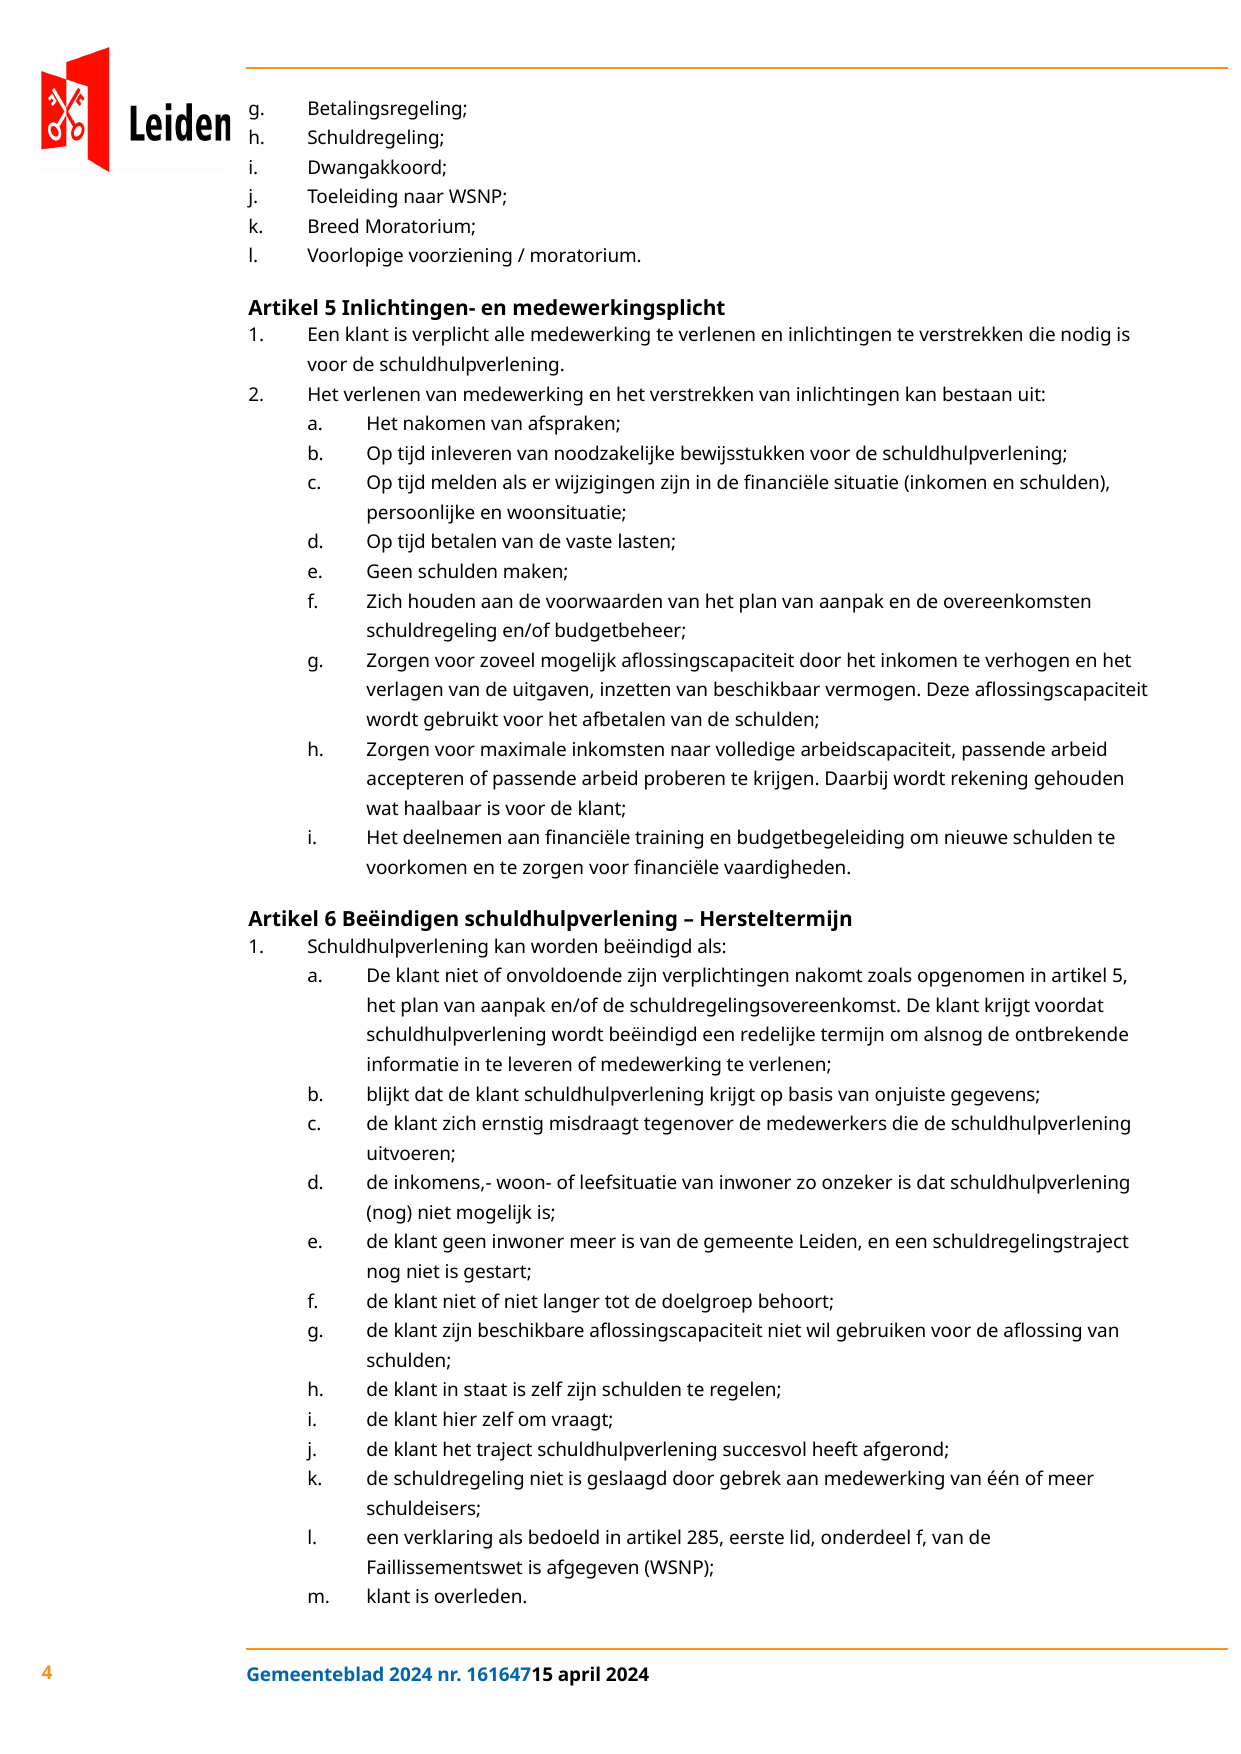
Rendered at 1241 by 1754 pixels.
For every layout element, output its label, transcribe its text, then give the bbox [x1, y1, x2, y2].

list Het nakomen van afspraken; [307, 410, 1152, 436]
list Op tijd melden als er wijzigingen zijn in de financiële situatie (inkomen en schulden), persoonlijke en woonsituatie; [307, 469, 1152, 525]
list Schuldregeling; [248, 124, 1152, 150]
list de inkomens,- woon- of leefsituatie van inwoner zo onzeker is dat schuldhulpverlening (nog) niet mogelijk is; [307, 1169, 1152, 1225]
list Toeleiding naar WSNP; [248, 183, 1152, 209]
list Zorgen voor maximale inkomsten naar volledige arbeidscapaciteit, passende arbeid accepteren of passende arbeid proberen te krijgen. Daarbij wordt rekening gehouden wat haalbaar is voor de klant; [307, 736, 1152, 821]
list de klant niet of niet langer tot de doelgroep behoort; [307, 1288, 1152, 1314]
list Zich houden aan de voorwaarden van het plan van aanpak en de overeenkomsten schuldregeling en/of budgetbeheer; [307, 588, 1152, 643]
list Op tijd betalen van de vaste lasten; [307, 529, 1152, 554]
list de klant hier zelf om vraagt; [307, 1406, 1152, 1432]
list klant is overleden. [307, 1584, 1152, 1609]
list de klant zich ernstig misdraagt tegenover de medewerkers die de schuldhulpverlening uitvoeren; [307, 1110, 1152, 1166]
list Geen schulden maken; [307, 558, 1152, 584]
list blijkt dat de klant schuldhulpverlening krijgt op basis van onjuiste gegevens; [307, 1081, 1152, 1107]
list Breed Moratorium; [248, 213, 1152, 239]
list de klant zijn beschikbare aflossingscapaciteit niet wil gebruiken voor de aflossing van schulden; [307, 1317, 1152, 1373]
picture [41, 47, 231, 172]
list Schuldhulpverlening kan worden beëindigd als: [248, 933, 1152, 959]
list Zorgen voor zoveel mogelijk aflossingscapaciteit door het inkomen te verhogen en het verlagen van de uitgaven, inzetten van beschikbaar vermogen. Deze aflossingscapaciteit wordt gebruikt voor het afbetalen van de schulden; [307, 647, 1152, 732]
list De klant niet of onvoldoende zijn verplichtingen nakomt zoals opgenomen in artikel 5, het plan van aanpak en/of de schuldregelingsovereenkomst. De klant krijgt voordat schuldhulpverlening wordt beëindigd een redelijke termijn om alsnog de ontbrekende informatie in te leveren of medewerking te verlenen; [307, 962, 1152, 1077]
list Voorlopige voorziening / moratorium. [248, 243, 1152, 268]
list een verklaring als bedoeld in artikel 285, eerste lid, onderdeel f, van de Faillissementswet is afgegeven (WSNP); [307, 1524, 1152, 1580]
list Op tijd inleveren van noodzakelijke bewijsstukken voor de schuldhulpverlening; [307, 440, 1152, 466]
list de klant in staat is zelf zijn schulden te regelen; [307, 1377, 1152, 1402]
list de schuldregeling niet is geslaagd door gebrek aan medewerking van één of meer schuldeisers; [307, 1465, 1152, 1521]
list Betalingsregeling; [248, 95, 1152, 121]
list de klant geen inwoner meer is van de gemeente Leiden, en een schuldregelingstraject nog niet is gestart; [307, 1229, 1152, 1284]
list Het deelnemen aan financiële training en budgetbegeleiding om nieuwe schulden te voorkomen en te zorgen voor financiële vaardigheden. [307, 824, 1152, 880]
list de klant het traject schuldhulpverlening succesvol heeft afgerond; [307, 1436, 1152, 1462]
list Een klant is verplicht alle medewerking te verlenen en inlichtingen te verstrekken die nodig is voor de schuldhulpverlening. [248, 322, 1152, 377]
list Het verlenen van medewerking en het verstrekken van inlichtingen kan bestaan uit: [248, 381, 1152, 406]
text Artikel 5 Inlichtingen- en medewerkingsplicht [248, 293, 1152, 322]
list Dwangakkoord; [248, 154, 1152, 180]
text Artikel 6 Beëindigen schuldhulpverlening – Hersteltermijn [248, 904, 1152, 933]
